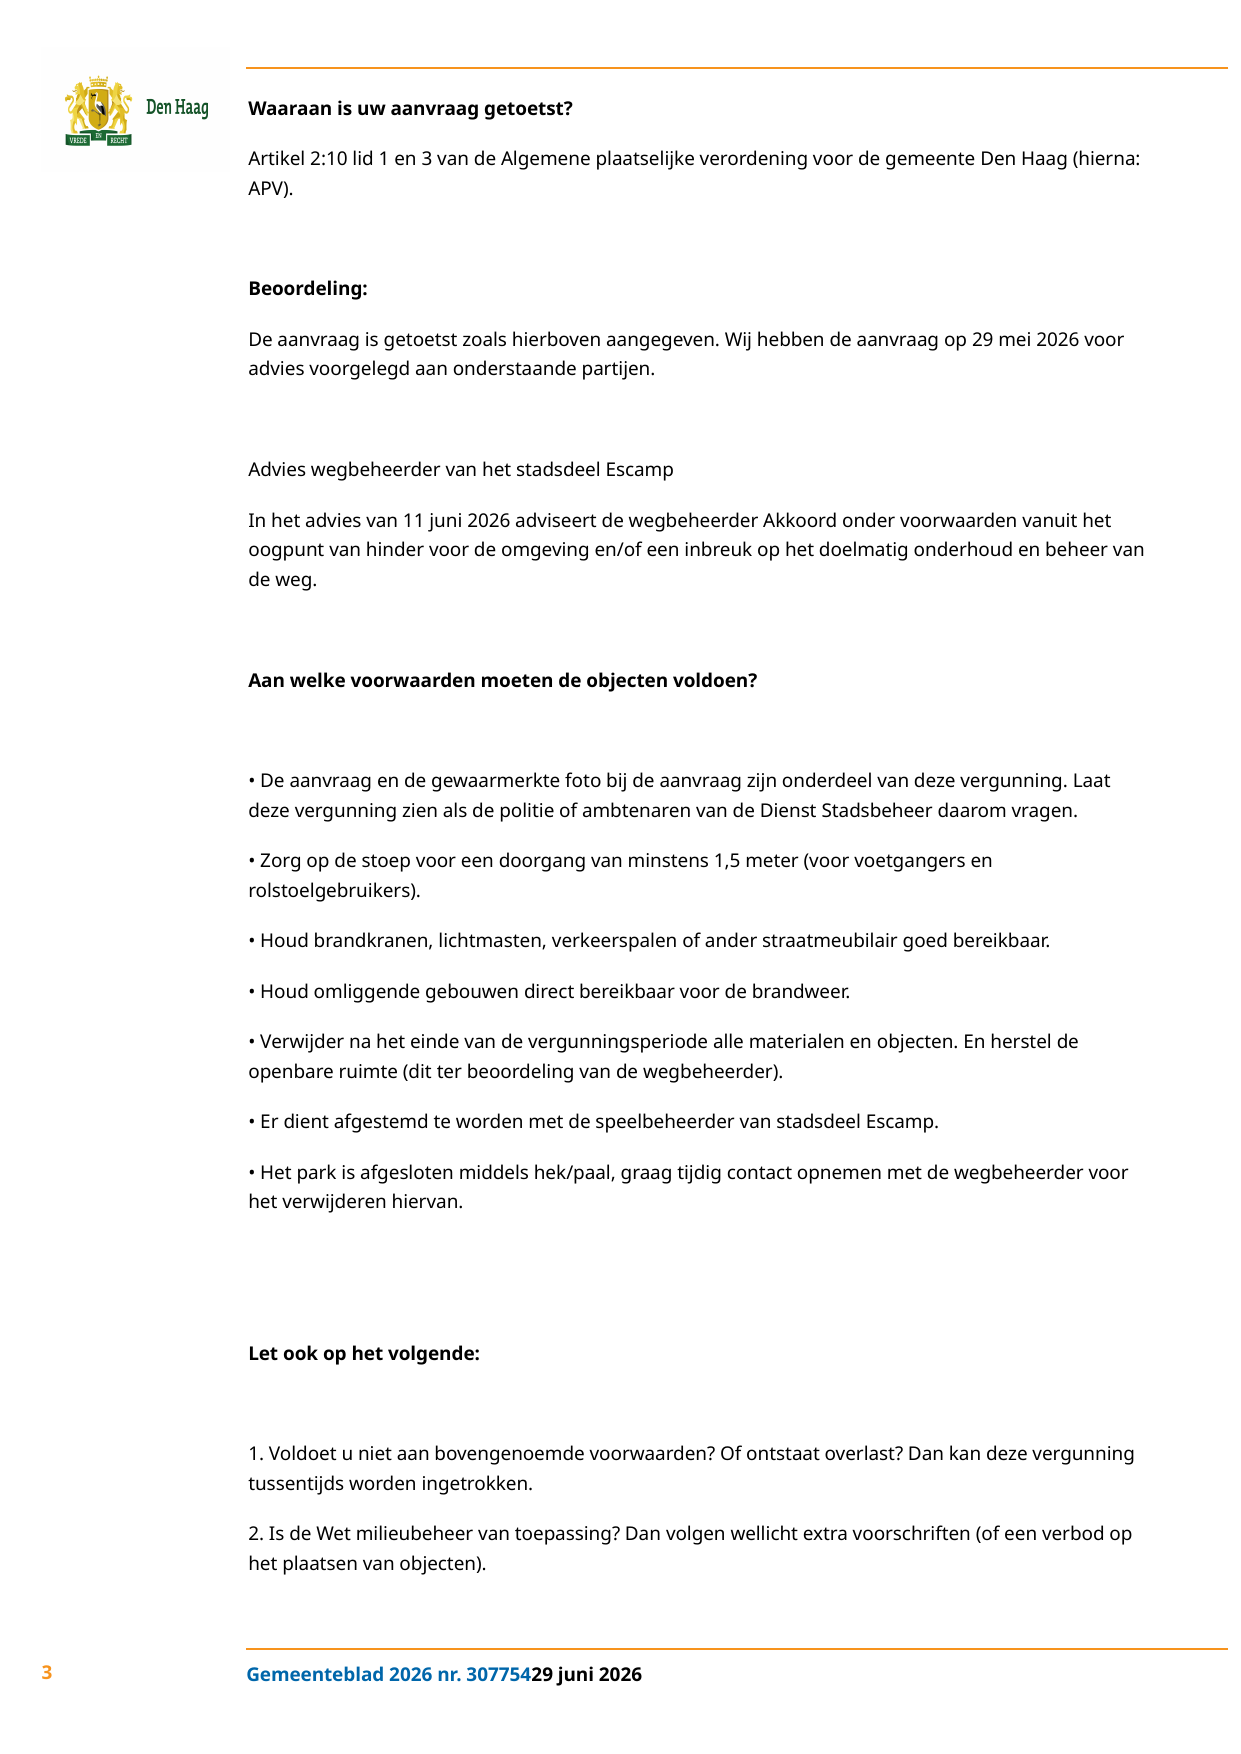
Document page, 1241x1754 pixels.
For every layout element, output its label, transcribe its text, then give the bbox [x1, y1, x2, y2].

text • Houd brandkranen, lichtmasten, verkeerspalen of ander straatmeubilair goed bereikbaar. [248, 928, 1152, 953]
text • Houd omliggende gebouwen direct bereikbaar voor de brandweer. [248, 978, 1152, 1004]
text Advies wegbeheerder van het stadsdeel Escamp [248, 456, 1152, 482]
text • Het park is afgesloten middels hek/paal, graag tijdig contact opnemen met de wegbeheerder voor het verwijderen hiervan. [248, 1159, 1152, 1214]
text Artikel 2:10 lid 1 en 3 van de Algemene plaatselijke verordening voor de gemeente Den Haag (hierna: APV). [248, 145, 1152, 201]
text 1. Voldoet u niet aan bovengenoemde voorwaarden? Of ontstaat overlast? Dan kan deze vergunning tussentijds worden ingetrokken. [248, 1441, 1152, 1496]
text De aanvraag is getoetst zoals hierboven aangegeven. Wij hebben de aanvraag op 29 mei 2026 voor advies voorgelegd aan onderstaande partijen. [248, 326, 1152, 381]
picture [41, 47, 231, 172]
text • De aanvraag en de gewaarmerkte foto bij de aanvraag zijn onderdeel van deze vergunning. Laat deze vergunning zien als de politie of ambtenaren van de Dienst Stadsbeheer daarom vragen. [248, 768, 1152, 823]
text Let ook op het volgende: [248, 1340, 1152, 1366]
text Waaraan is uw aanvraag getoetst? [248, 95, 1152, 121]
text In het advies van 11 juni 2026 adviseert de wegbeheerder Akkoord onder voorwaarden vanuit het oogpunt van hinder voor de omgeving en/of een inbreuk op het doelmatig onderhoud en beheer van de weg. [248, 507, 1152, 592]
text • Er dient afgestemd te worden met de speelbeheerder van stadsdeel Escamp. [248, 1108, 1152, 1134]
text Aan welke voorwaarden moeten de objecten voldoen? [248, 667, 1152, 693]
text • Verwijder na het einde van de vergunningsperiode alle materialen en objecten. En herstel de openbare ruimte (dit ter beoordeling van de wegbeheerder). [248, 1028, 1152, 1084]
text Beoordeling: [248, 276, 1152, 301]
text • Zorg op de stoep voor een doorgang van minstens 1,5 meter (voor voetgangers en rolstoelgebruikers). [248, 848, 1152, 903]
text 2. Is de Wet milieubeheer van toepassing? Dan volgen wellicht extra voorschriften (of een verbod op het plaatsen van objecten). [248, 1521, 1152, 1576]
